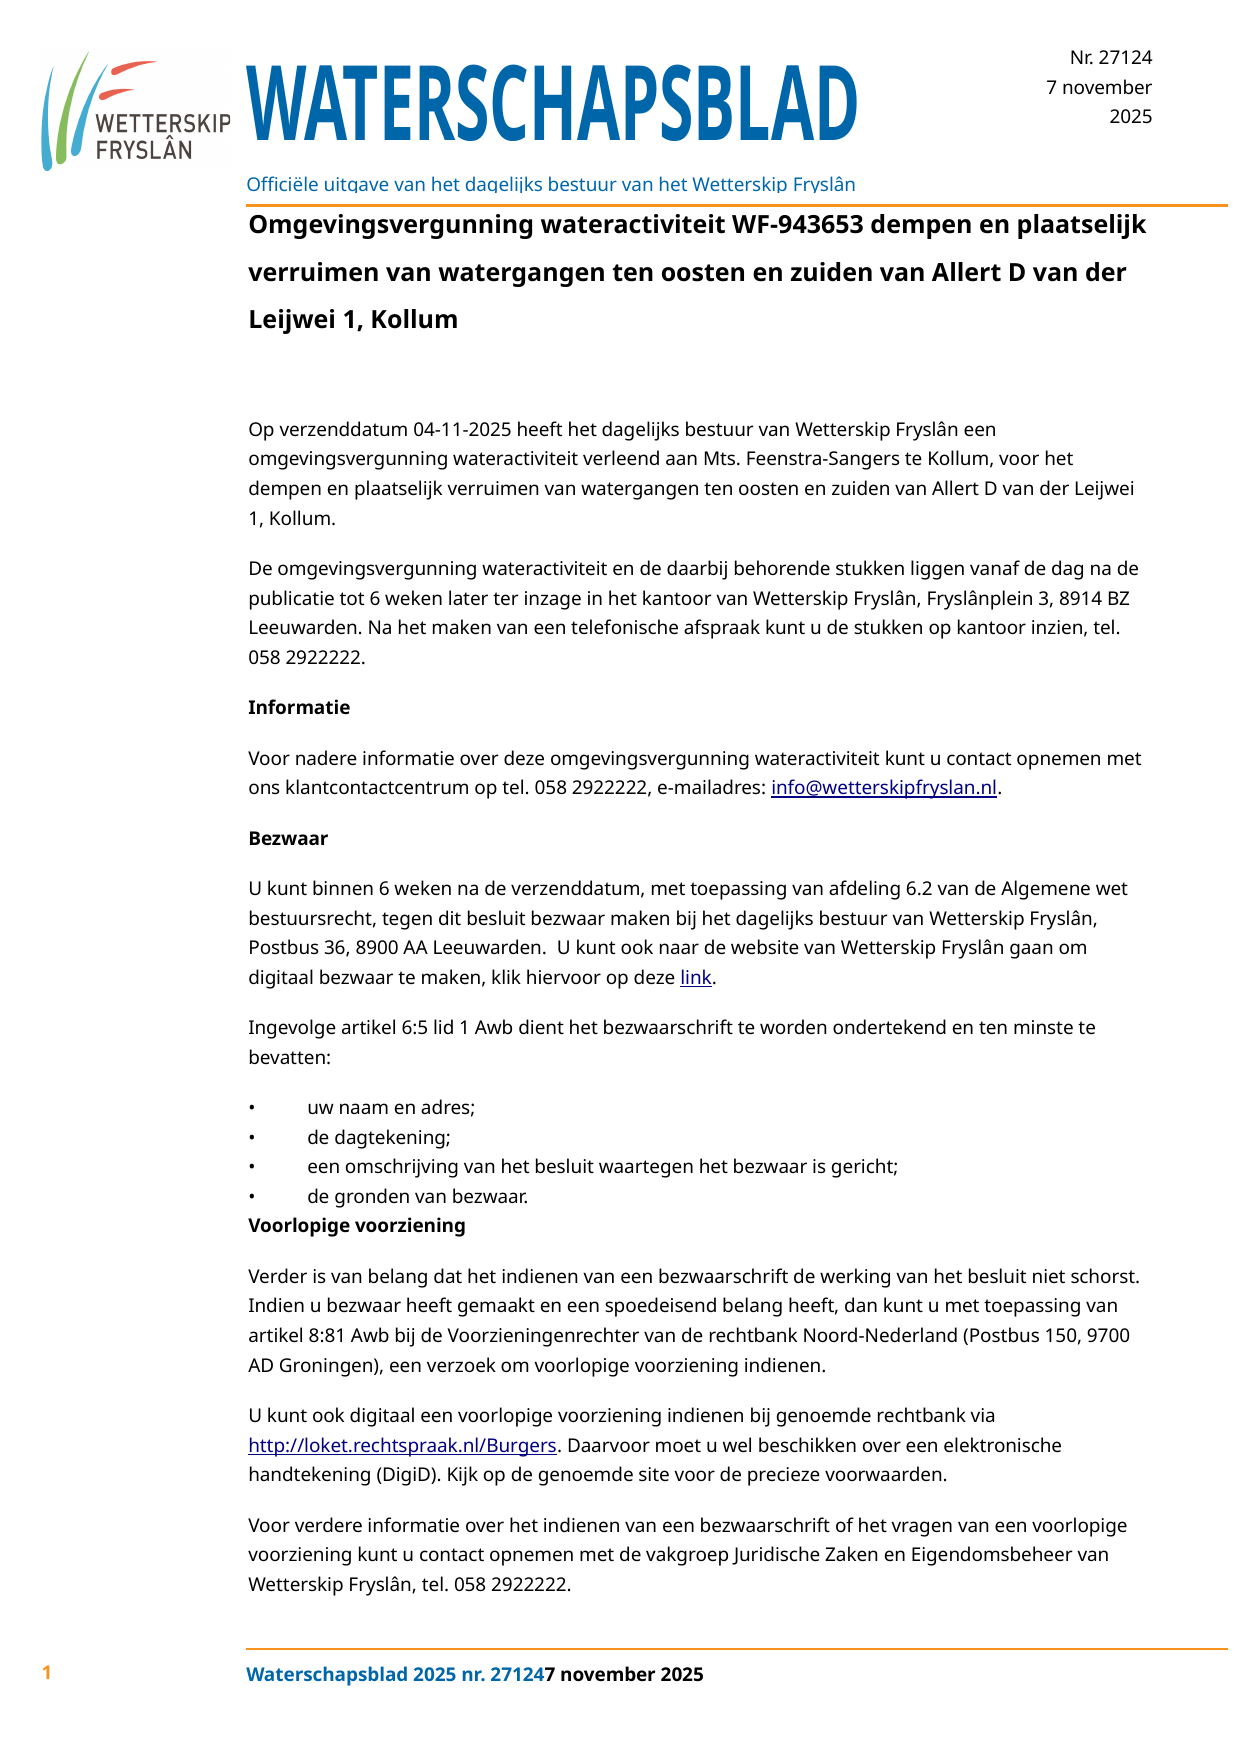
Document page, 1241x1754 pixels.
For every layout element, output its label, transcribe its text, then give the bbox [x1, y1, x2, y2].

list de gronden van bezwaar. [248, 1183, 1152, 1209]
text Voor nadere informatie over deze omgevingsvergunning wateractiviteit kunt u contact opnemen met ons klantcontactcentrum op tel. 058 2922222, e-mailadres: info@wetterskipfryslan.nl. [248, 745, 1152, 800]
text U kunt binnen 6 weken na de verzenddatum, met toepassing van afdeling 6.2 van de Algemene wet bestuursrecht, tegen dit besluit bezwaar maken bij het dagelijks bestuur van Wetterskip Fryslân, Postbus 36, 8900 AA Leeuwarden. U kunt ook naar de website van Wetterskip Fryslân gaan om digitaal bezwaar te maken, klik hiervoor op deze link. [248, 875, 1152, 989]
text U kunt ook digitaal een voorlopige voorziening indienen bij genoemde rechtbank via http://loket.rechtspraak.nl/Burgers. Daarvoor moet u wel beschikken over een elektronische handtekening (DigiD). Kijk op de genoemde site voor de precieze voorwaarden. [248, 1402, 1152, 1487]
text Op verzenddatum 04-11-2025 heeft het dagelijks bestuur van Wetterskip Fryslân een omgevingsvergunning wateractiviteit verleend aan Mts. Feenstra-Sangers te Kollum, voor het dempen en plaatselijk verruimen van watergangen ten oosten en zuiden van Allert D van der Leijwei 1, Kollum. [248, 416, 1152, 530]
text Verder is van belang dat het indienen van een bezwaarschrift de werking van het besluit niet schorst. Indien u bezwaar heeft gemaakt en een spoedeisend belang heeft, dan kunt u met toepassing van artikel 8:81 Awb bij de Voorzieningenrechter van de rechtbank Noord-Nederland (Postbus 150, 9700 AD Groningen), een verzoek om voorlopige voorziening indienen. [248, 1263, 1152, 1377]
list de dagtekening; [248, 1124, 1152, 1149]
picture [41, 47, 231, 172]
text De omgevingsvergunning wateractiviteit en de daarbij behorende stukken liggen vanaf de dag na de publicatie tot 6 weken later ter inzage in het kantoor van Wetterskip Fryslân, Fryslânplein 3, 8914 BZ Leeuwarden. Na het maken van een telefonische afspraak kunt u de stukken op kantoor inzien, tel. 058 2922222. [248, 555, 1152, 669]
text Voor verdere informatie over het indienen van een bezwaarschrift of het vragen van een voorlopige voorziening kunt u contact opnemen met de vakgroep Juridische Zaken en Eigendomsbeheer van Wetterskip Fryslân, tel. 058 2922222. [248, 1512, 1152, 1597]
text Ingevolge artikel 6:5 lid 1 Awb dient het bezwaarschrift te worden ondertekend en ten minste te bevatten: [248, 1014, 1152, 1069]
list een omschrijving van het besluit waartegen het bezwaar is gericht; [248, 1153, 1152, 1179]
list uw naam en adres; [248, 1094, 1152, 1120]
text Voorlopige voorziening [248, 1213, 1152, 1238]
text Bezwaar [248, 825, 1152, 850]
text Omgevingsvergunning wateractiviteit WF-943653 dempen en plaatselijk verruimen van watergangen ten oosten en zuiden van Allert D van der Leijwei 1, Kollum [248, 207, 1152, 336]
text Informatie [248, 694, 1152, 720]
